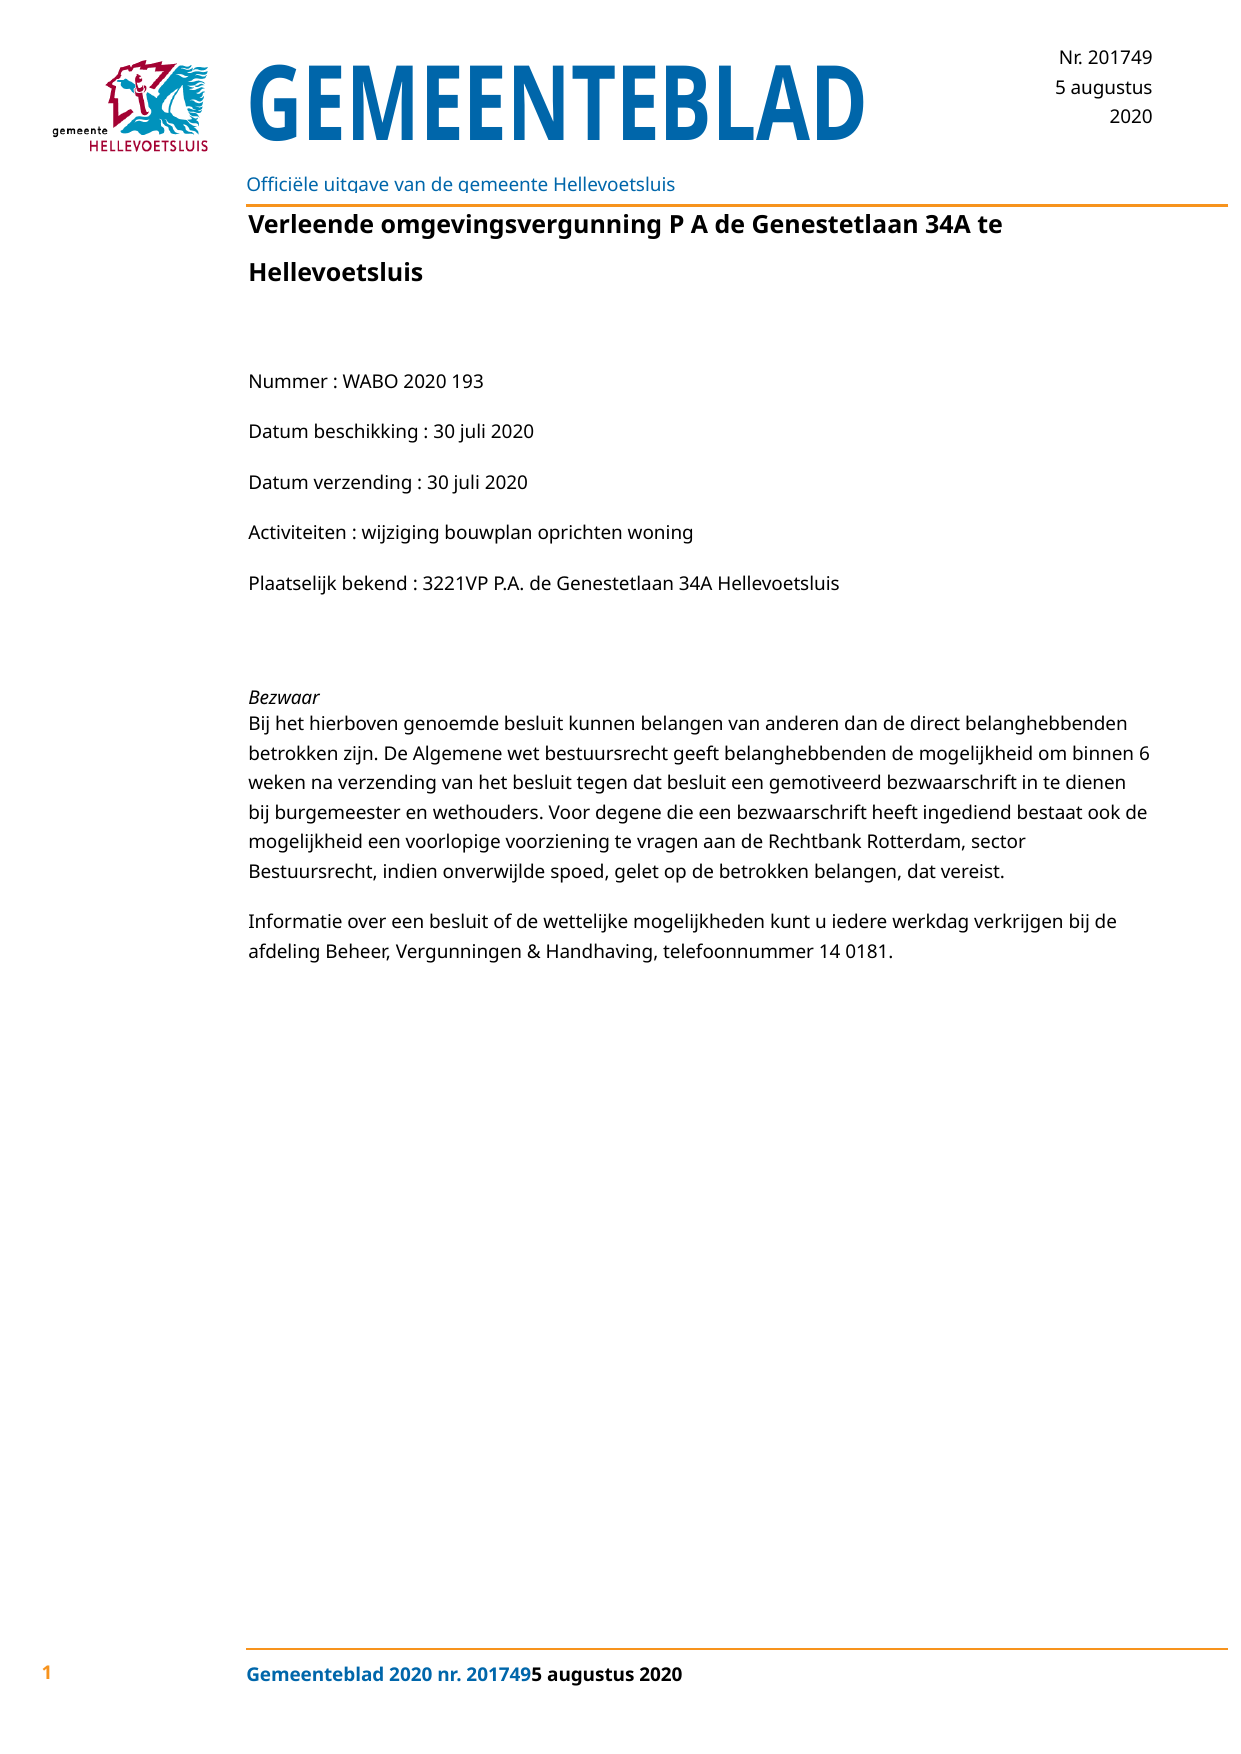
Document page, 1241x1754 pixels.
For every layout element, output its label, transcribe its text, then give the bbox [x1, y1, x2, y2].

text Bezwaar [248, 684, 1152, 710]
picture [41, 47, 231, 172]
text Datum beschikking : 30 juli 2020 [248, 419, 1152, 444]
text Bij het hierboven genoemde besluit kunnen belangen van anderen dan de direct belanghebbenden betrokken zijn. De Algemene wet bestuursrecht geeft belanghebbenden de mogelijkheid om binnen 6 weken na verzending van het besluit tegen dat besluit een gemotiveerd bezwaarschrift in te dienen bij burgemeester en wethouders. Voor degene die een bezwaarschrift heeft ingediend bestaat ook de mogelijkheid een voorlopige voorziening te vragen aan de Rechtbank Rotterdam, sector Bestuursrecht, indien onverwijlde spoed, gelet op de betrokken belangen, dat vereist. [248, 710, 1152, 884]
text Datum verzending : 30 juli 2020 [248, 469, 1152, 495]
text Verleende omgevingsvergunning P A de Genestetlaan 34A te Hellevoetsluis [248, 207, 1152, 288]
text Activiteiten : wijziging bouwplan oprichten woning [248, 519, 1152, 545]
text Informatie over een besluit of de wettelijke mogelijkheden kunt u iedere werkdag verkrijgen bij de afdeling Beheer, Vergunningen & Handhaving, telefoonnummer 14 0181. [248, 908, 1152, 964]
text Nummer : WABO 2020 193 [248, 368, 1152, 394]
text Plaatselijk bekend : 3221VP P.A. de Genestetlaan 34A Hellevoetsluis [248, 570, 1152, 596]
